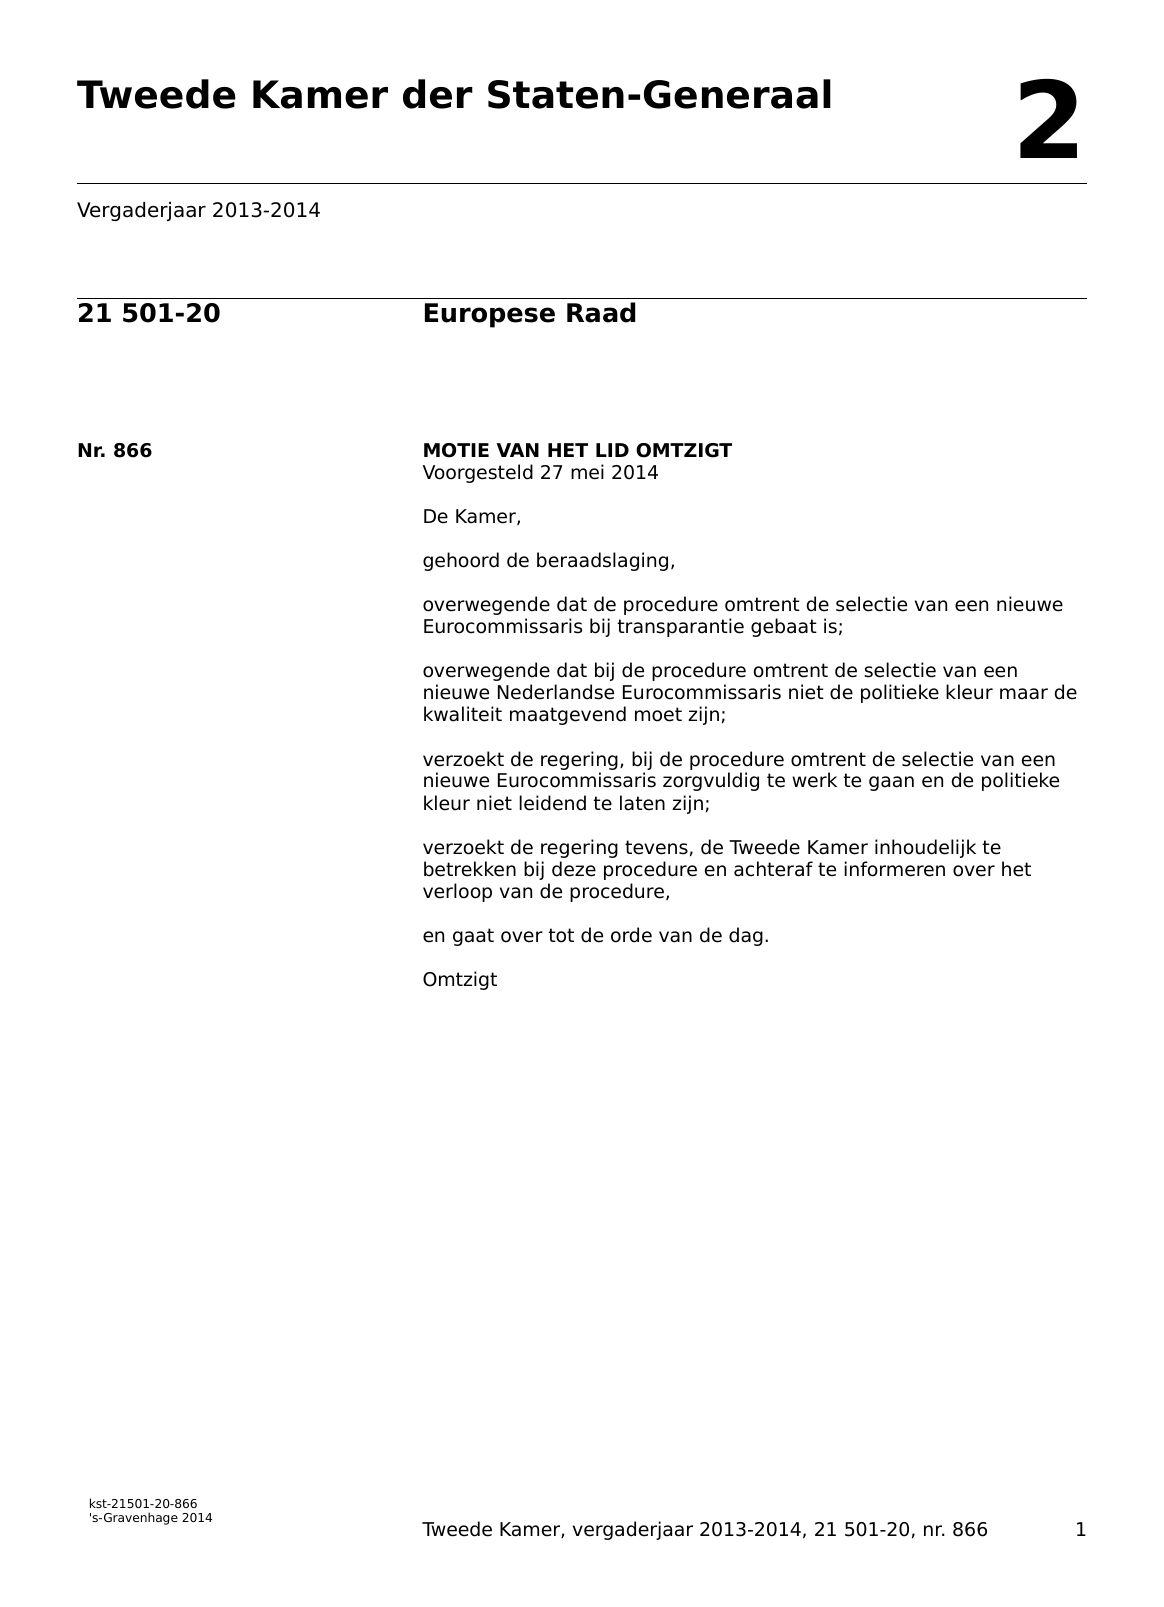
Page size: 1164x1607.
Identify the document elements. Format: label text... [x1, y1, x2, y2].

text overwegende dat bij de procedure omtrent de selectie van een nieuwe Nederlandse Eurocommissaris niet de politieke kleur maar de kwaliteit maatgevend moet zijn; [422, 660, 1087, 726]
table_header 2 [886, 59, 1087, 183]
text gehoord de beraadslaging, [422, 550, 1087, 572]
subtitle 21 501-20 Europese Raad [77, 299, 1087, 329]
text Omtzigt [422, 969, 1087, 991]
text 's-Gravenhage 2014 [88, 1511, 323, 1525]
table_cell Vergaderjaar 2013-2014 [77, 184, 1087, 298]
text en gaat over tot de orde van de dag. [422, 925, 1087, 947]
text verzoekt de regering tevens, de Tweede Kamer inhoudelijk te betrekken bij deze procedure en achteraf te informeren over het verloop van de procedure, [422, 837, 1087, 902]
text Voorgesteld 27 mei 2014 [422, 462, 1087, 484]
text verzoekt de regering, bij de procedure omtrent de selectie van een nieuwe Eurocommissaris zorgvuldig te werk te gaan en de politieke kleur niet leidend te laten zijn; [422, 748, 1087, 814]
text kst-21501-20-866 [88, 1497, 323, 1511]
text overwegende dat de procedure omtrent de selectie van een nieuwe Eurocommissaris bij transparantie gebaat is; [422, 594, 1087, 638]
table_header Tweede Kamer der Staten-Generaal [77, 59, 886, 183]
subtitle Nr. 866 MOTIE VAN HET LID OMTZIGT [77, 440, 1087, 462]
text De Kamer, [422, 506, 1087, 528]
